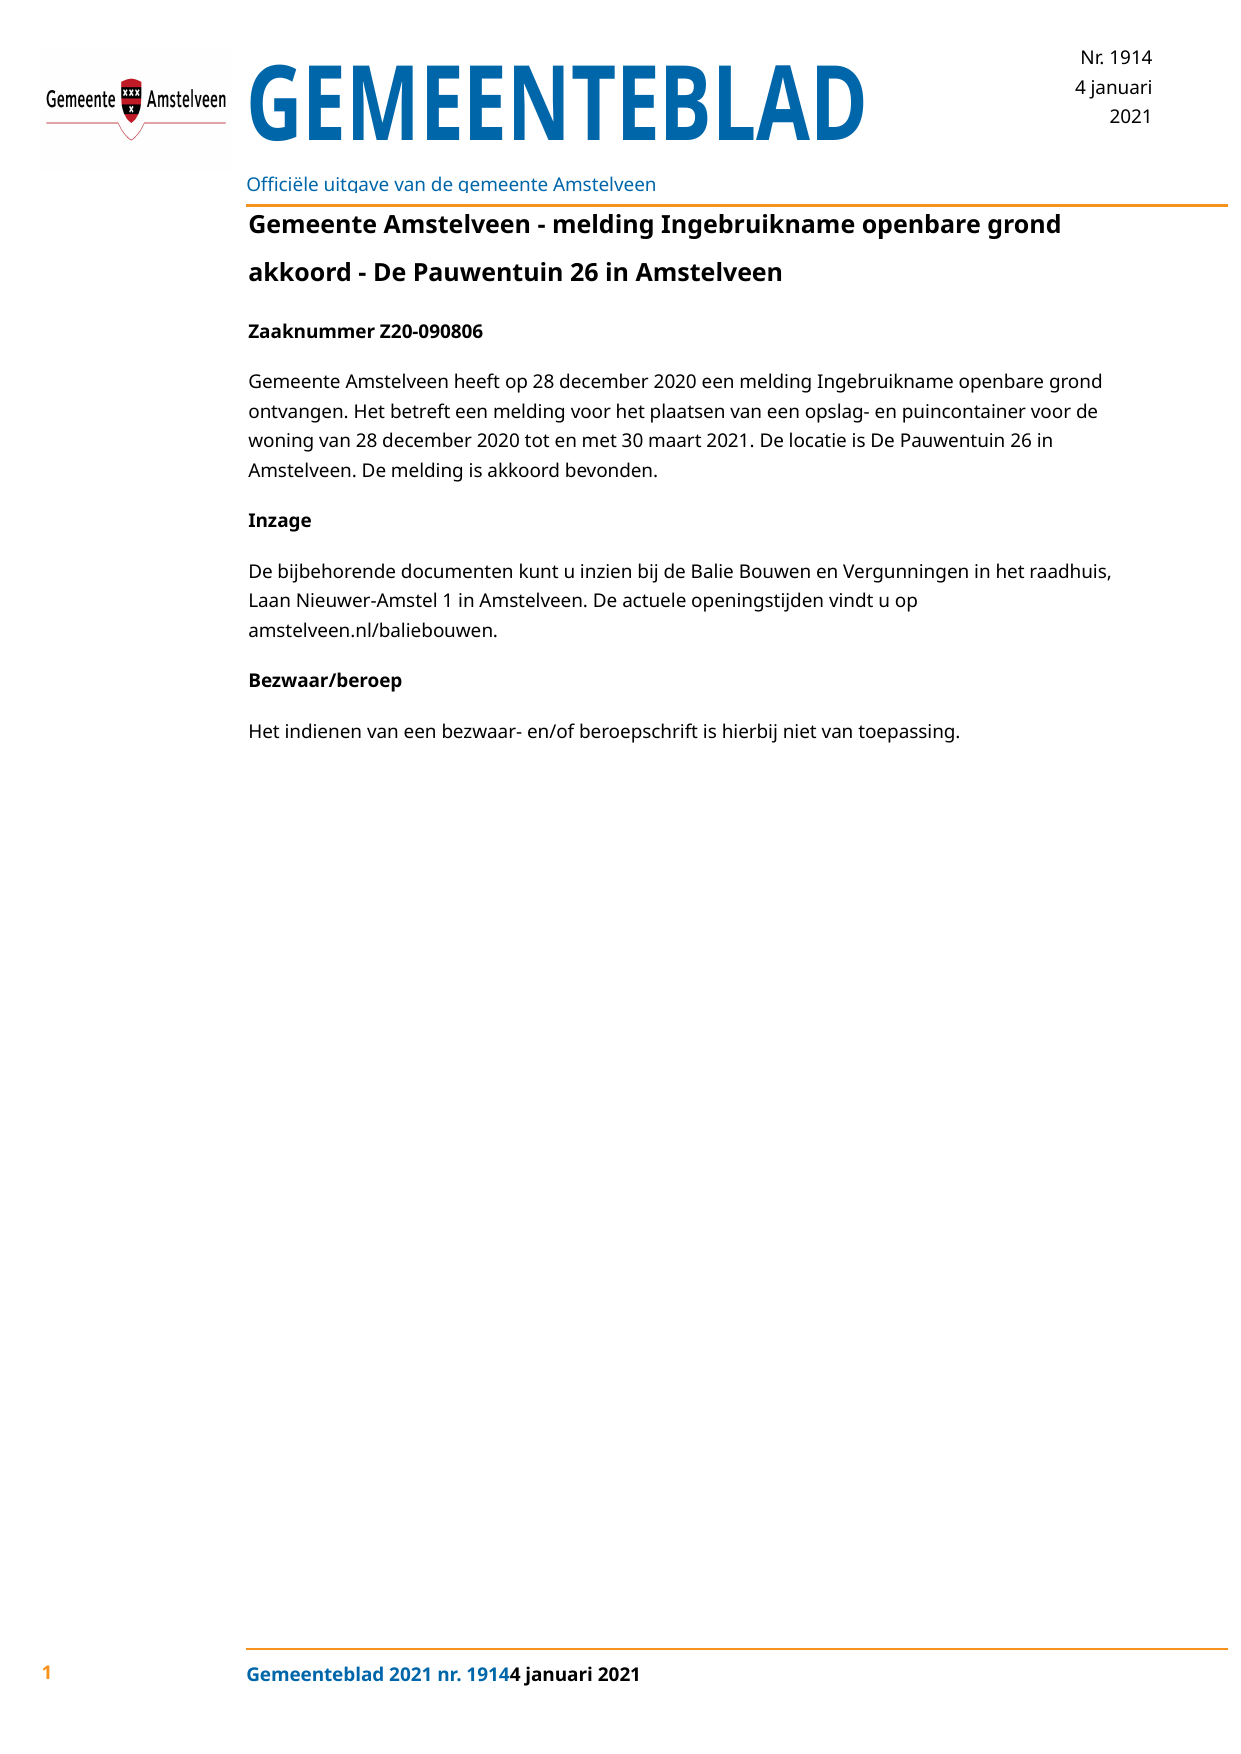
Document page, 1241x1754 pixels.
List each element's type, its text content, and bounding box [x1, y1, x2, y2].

text Zaaknummer Z20-090806 [248, 318, 1152, 344]
text Het indienen van een bezwaar- en/of beroepschrift is hierbij niet van toepassing. [248, 718, 1152, 744]
picture [41, 47, 231, 172]
text Gemeente Amstelveen heeft op 28 december 2020 een melding Ingebruikname openbare grond ontvangen. Het betreft een melding voor het plaatsen van een opslag- en puincontainer voor de woning van 28 december 2020 tot en met 30 maart 2021. De locatie is De Pauwentuin 26 in Amstelveen. De melding is akkoord bevonden. [248, 368, 1152, 483]
text Gemeente Amstelveen - melding Ingebruikname openbare grond akkoord - De Pauwentuin 26 in Amstelveen [248, 207, 1152, 288]
text Bezwaar/beroep [248, 667, 1152, 693]
text De bijbehorende documenten kunt u inzien bij de Balie Bouwen en Vergunningen in het raadhuis, Laan Nieuwer-Amstel 1 in Amstelveen. De actuele openingstijden vindt u op amstelveen.nl/baliebouwen. [248, 558, 1152, 643]
text Inzage [248, 507, 1152, 533]
